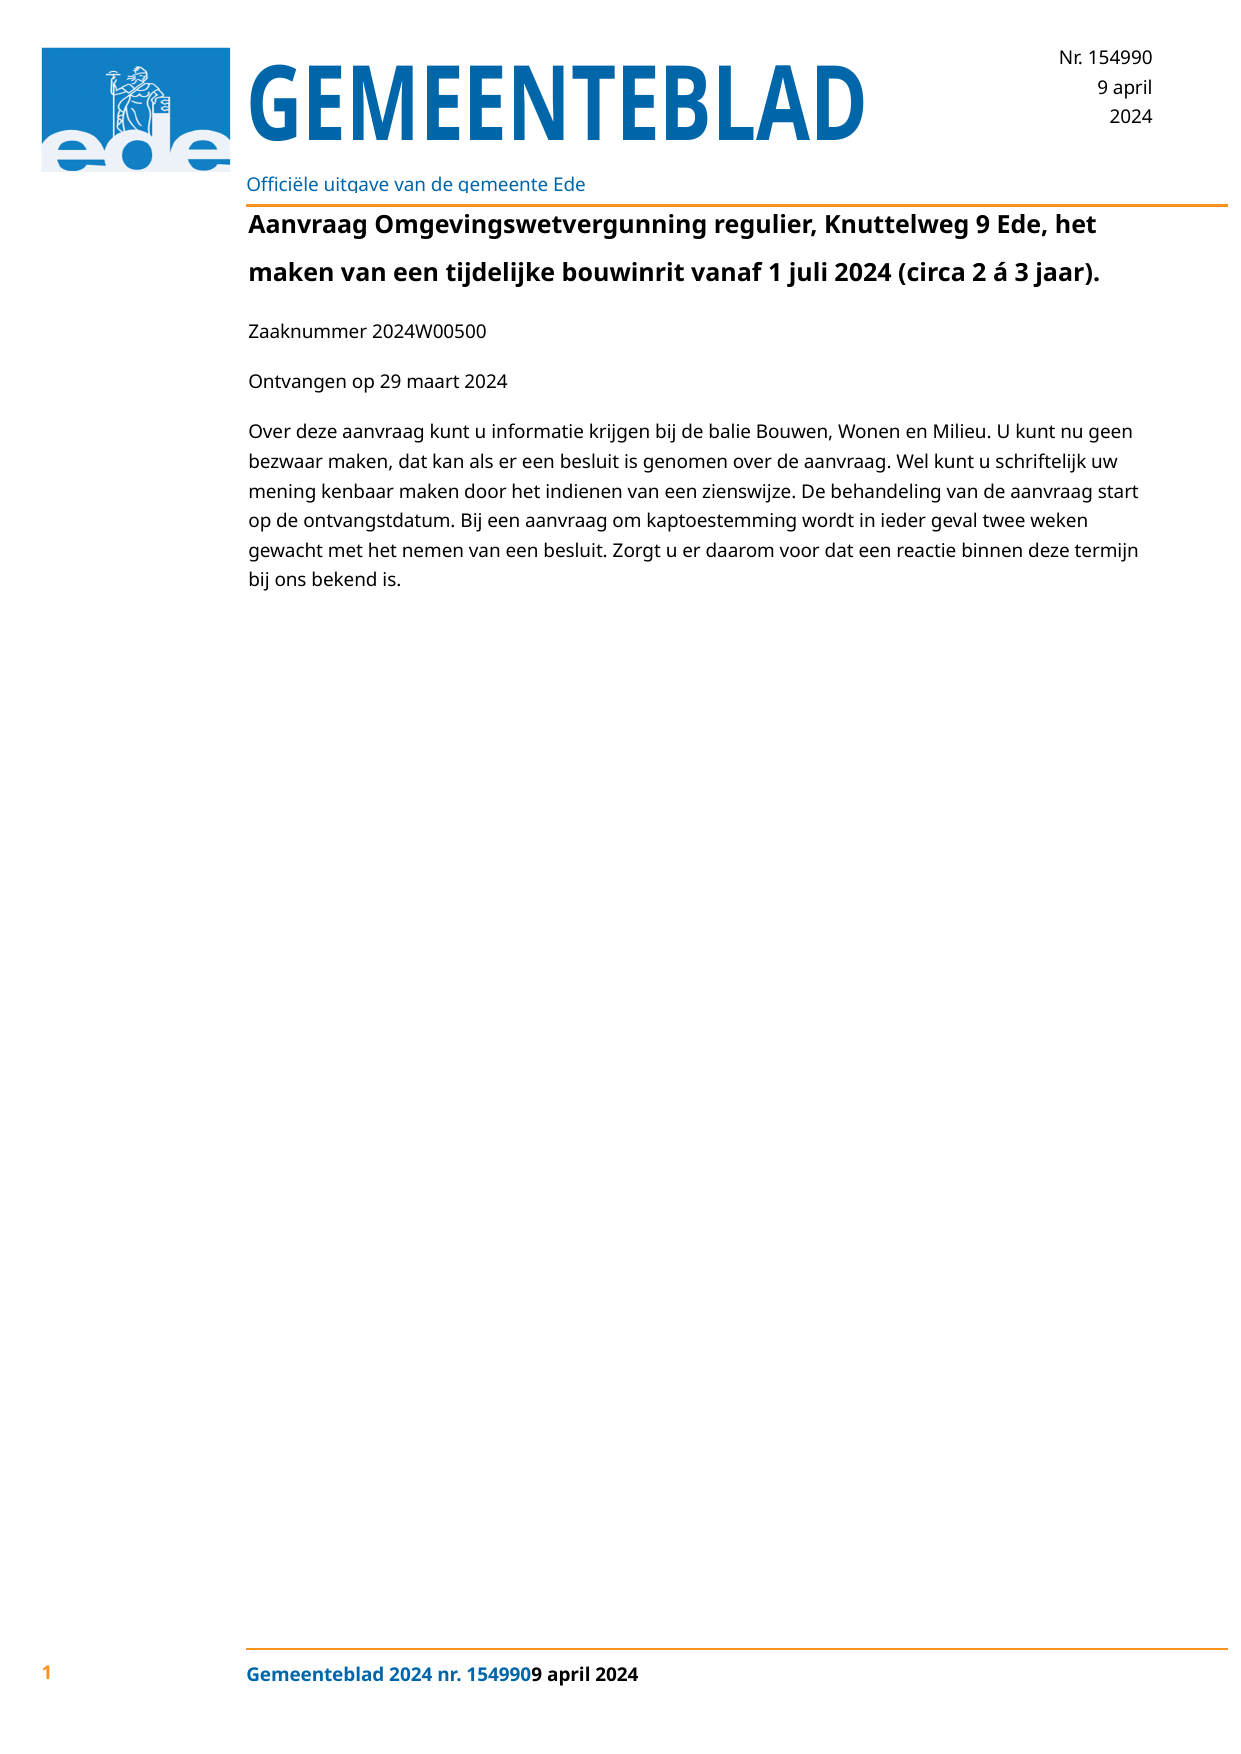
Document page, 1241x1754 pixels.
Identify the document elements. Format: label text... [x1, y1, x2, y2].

text Zaaknummer 2024W00500 [248, 318, 1152, 344]
text Aanvraag Omgevingswetvergunning regulier, Knuttelweg 9 Ede, het maken van een tijdelijke bouwinrit vanaf 1 juli 2024 (circa 2 á 3 jaar). [248, 207, 1152, 288]
text Over deze aanvraag kunt u informatie krijgen bij de balie Bouwen, Wonen en Milieu. U kunt nu geen bezwaar maken, dat kan als er een besluit is genomen over de aanvraag. Wel kunt u schriftelijk uw mening kenbaar maken door het indienen van een zienswijze. De behandeling van de aanvraag start op de ontvangstdatum. Bij een aanvraag om kaptoestemming wordt in ieder geval twee weken gewacht met het nemen van een besluit. Zorgt u er daarom voor dat een reactie binnen deze termijn bij ons bekend is. [248, 419, 1152, 592]
picture [41, 47, 231, 172]
text Ontvangen op 29 maart 2024 [248, 368, 1152, 394]
